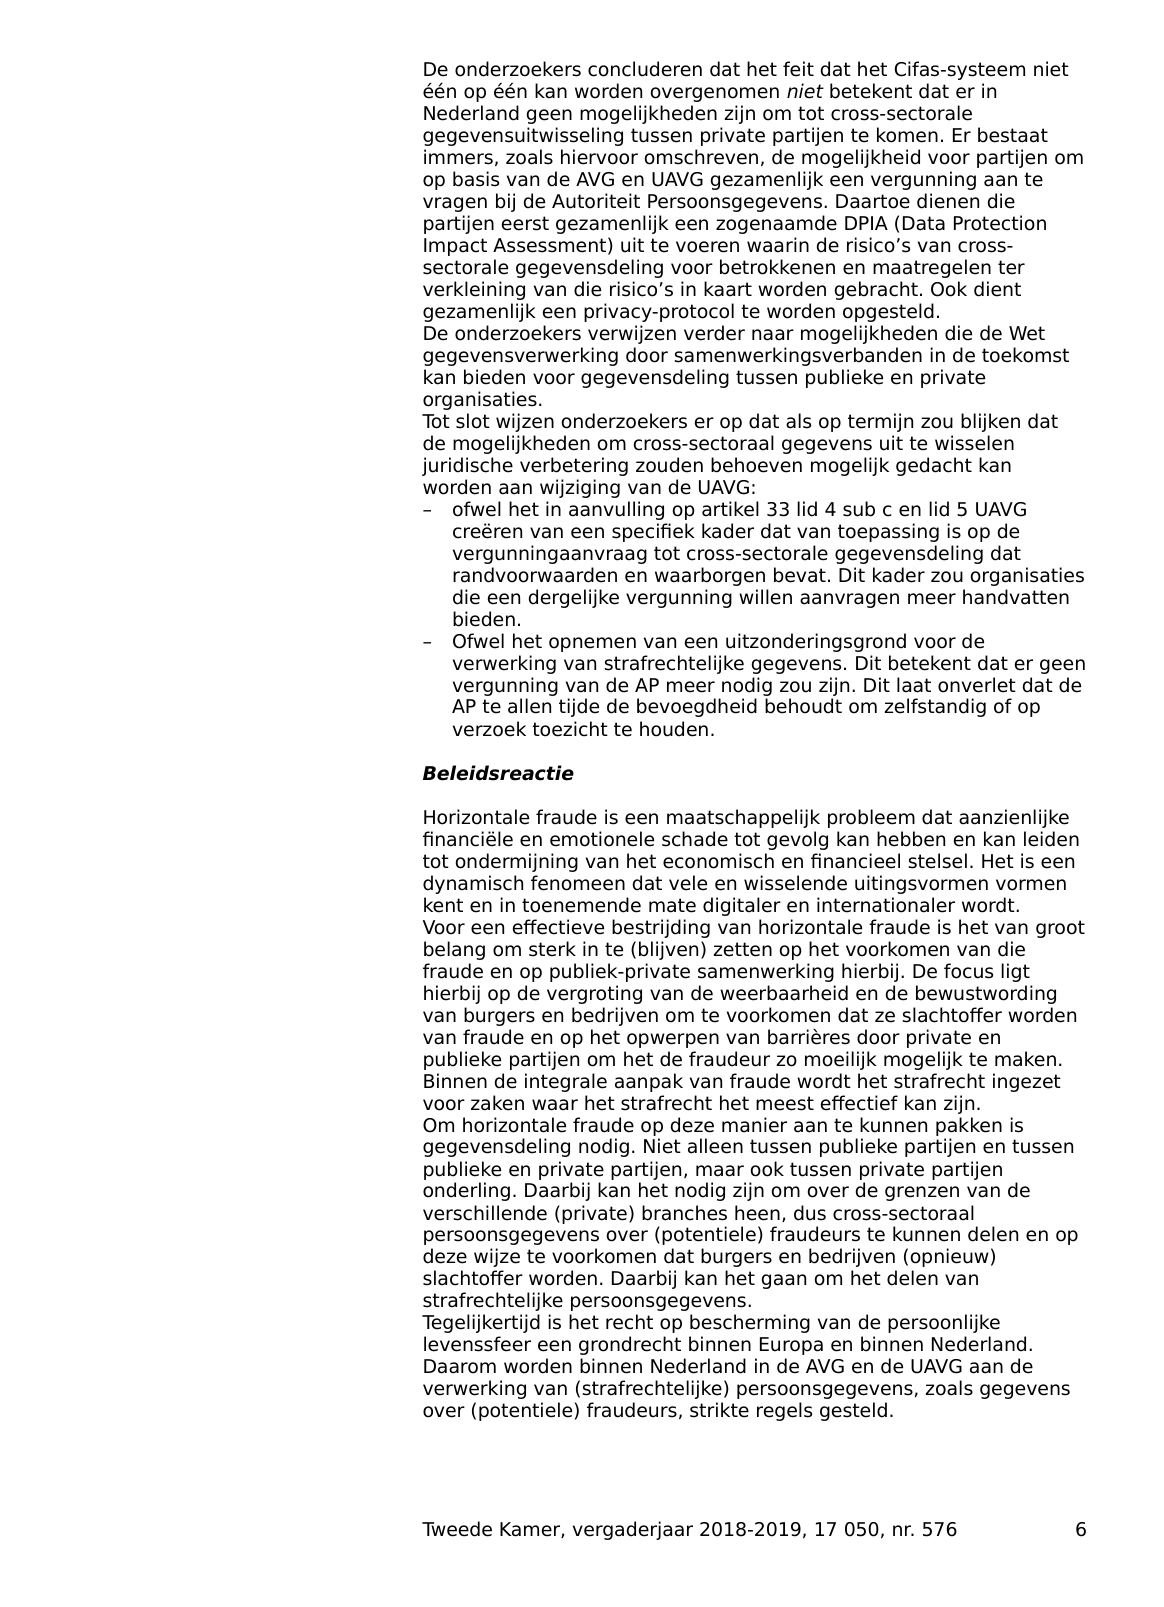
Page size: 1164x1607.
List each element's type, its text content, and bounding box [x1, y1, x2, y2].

text Horizontale fraude is een maatschappelijk probleem dat aanzienlijke financiële en emotionele schade tot gevolg kan hebben en kan leiden tot ondermijning van het economisch en financieel stelsel. Het is een dynamisch fenomeen dat vele en wisselende uitingsvormen vormen kent en in toenemende mate digitaler en internationaler wordt. [422, 807, 1087, 917]
text De onderzoekers verwijzen verder naar mogelijkheden die de Wet gegevensverwerking door samenwerkingsverbanden in de toekomst kan bieden voor gegevensdeling tussen publieke en private organisaties. [422, 323, 1087, 411]
text Tot slot wijzen onderzoekers er op dat als op termijn zou blijken dat de mogelijkheden om cross-sectoraal gegevens uit te wisselen juridische verbetering zouden behoeven mogelijk gedacht kan worden aan wijziging van de UAVG: [422, 411, 1087, 499]
text De onderzoekers concluderen dat het feit dat het Cifas-systeem niet één op één kan worden overgenomen niet betekent dat er in Nederland geen mogelijkheden zijn om tot cross-sectorale gegevensuitwisseling tussen private partijen te komen. Er bestaat immers, zoals hiervoor omschreven, de mogelijkheid voor partijen om op basis van de AVG en UAVG gezamenlijk een vergunning aan te vragen bij de Autoriteit Persoonsgegevens. Daartoe dienen die partijen eerst gezamenlijk een zogenaamde DPIA (Data Protection Impact Assessment) uit te voeren waarin de risico’s van cross-sectorale gegevensdeling voor betrokkenen en maatregelen ter verkleining van die risico’s in kaart worden gebracht. Ook dient gezamenlijk een privacy-protocol te worden opgesteld. [422, 59, 1087, 323]
text Voor een effectieve bestrijding van horizontale fraude is het van groot belang om sterk in te (blijven) zetten op het voorkomen van die fraude en op publiek-private samenwerking hierbij. De focus ligt hierbij op de vergroting van de weerbaarheid en de bewustwording van burgers en bedrijven om te voorkomen dat ze slachtoffer worden van fraude en op het opwerpen van barrières door private en publieke partijen om het de fraudeur zo moeilijk mogelijk te maken. Binnen de integrale aanpak van fraude wordt het strafrecht ingezet voor zaken waar het strafrecht het meest effectief kan zijn. [422, 917, 1087, 1114]
text – Ofwel het opnemen van een uitzonderingsgrond voor de verwerking van strafrechtelijke gegevens. Dit betekent dat er geen vergunning van de AP meer nodig zou zijn. Dit laat onverlet dat de AP te allen tijde de bevoegdheid behoudt om zelfstandig of op verzoek toezicht te houden. [422, 631, 1087, 740]
text Tegelijkertijd is het recht op bescherming van de persoonlijke levenssfeer een grondrecht binnen Europa en binnen Nederland. Daarom worden binnen Nederland in de AVG en de UAVG aan de verwerking van (strafrechtelijke) persoonsgegevens, zoals gegevens over (potentiele) fraudeurs, strikte regels gesteld. [422, 1312, 1087, 1422]
text Om horizontale fraude op deze manier aan te kunnen pakken is gegevensdeling nodig. Niet alleen tussen publieke partijen en tussen publieke en private partijen, maar ook tussen private partijen onderling. Daarbij kan het nodig zijn om over de grenzen van de verschillende (private) branches heen, dus cross-sectoraal persoonsgegevens over (potentiele) fraudeurs te kunnen delen en op deze wijze te voorkomen dat burgers en bedrijven (opnieuw) slachtoffer worden. Daarbij kan het gaan om het delen van strafrechtelijke persoonsgegevens. [422, 1114, 1087, 1312]
text – ofwel het in aanvulling op artikel 33 lid 4 sub c en lid 5 UAVG creëren van een specifiek kader dat van toepassing is op de vergunningaanvraag tot cross-sectorale gegevensdeling dat randvoorwaarden en waarborgen bevat. Dit kader zou organisaties die een dergelijke vergunning willen aanvragen meer handvatten bieden. [422, 499, 1087, 631]
subtitle Beleidsreactie [422, 763, 1087, 784]
